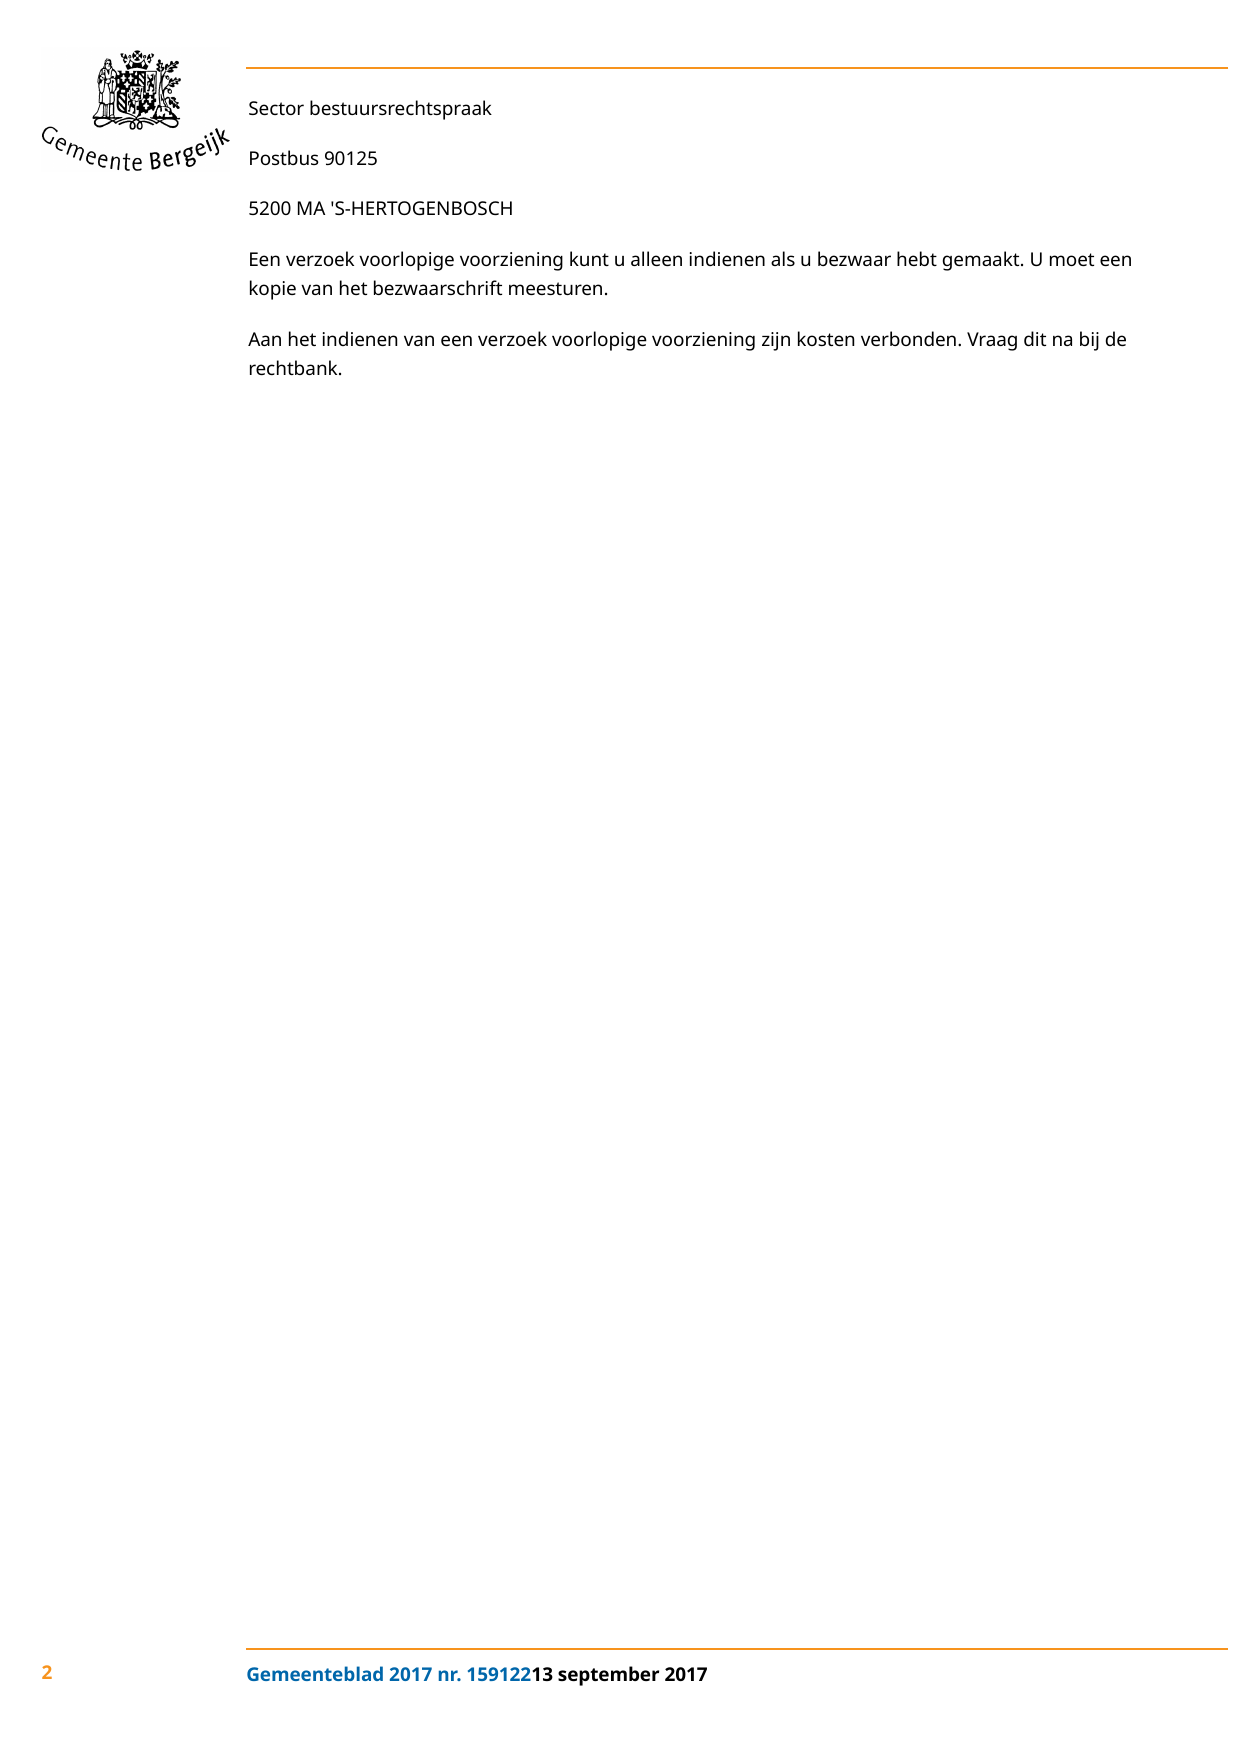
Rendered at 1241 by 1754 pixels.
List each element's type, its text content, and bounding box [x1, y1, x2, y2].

picture [41, 47, 231, 172]
text Aan het indienen van een verzoek voorlopige voorziening zijn kosten verbonden. Vraag dit na bij de rechtbank. [248, 326, 1152, 381]
text Sector bestuursrechtspraak [248, 95, 1152, 121]
text Een verzoek voorlopige voorziening kunt u alleen indienen als u bezwaar hebt gemaakt. U moet een kopie van het bezwaarschrift meesturen. [248, 246, 1152, 301]
text 5200 MA 'S-HERTOGENBOSCH [248, 196, 1152, 221]
text Postbus 90125 [248, 145, 1152, 171]
